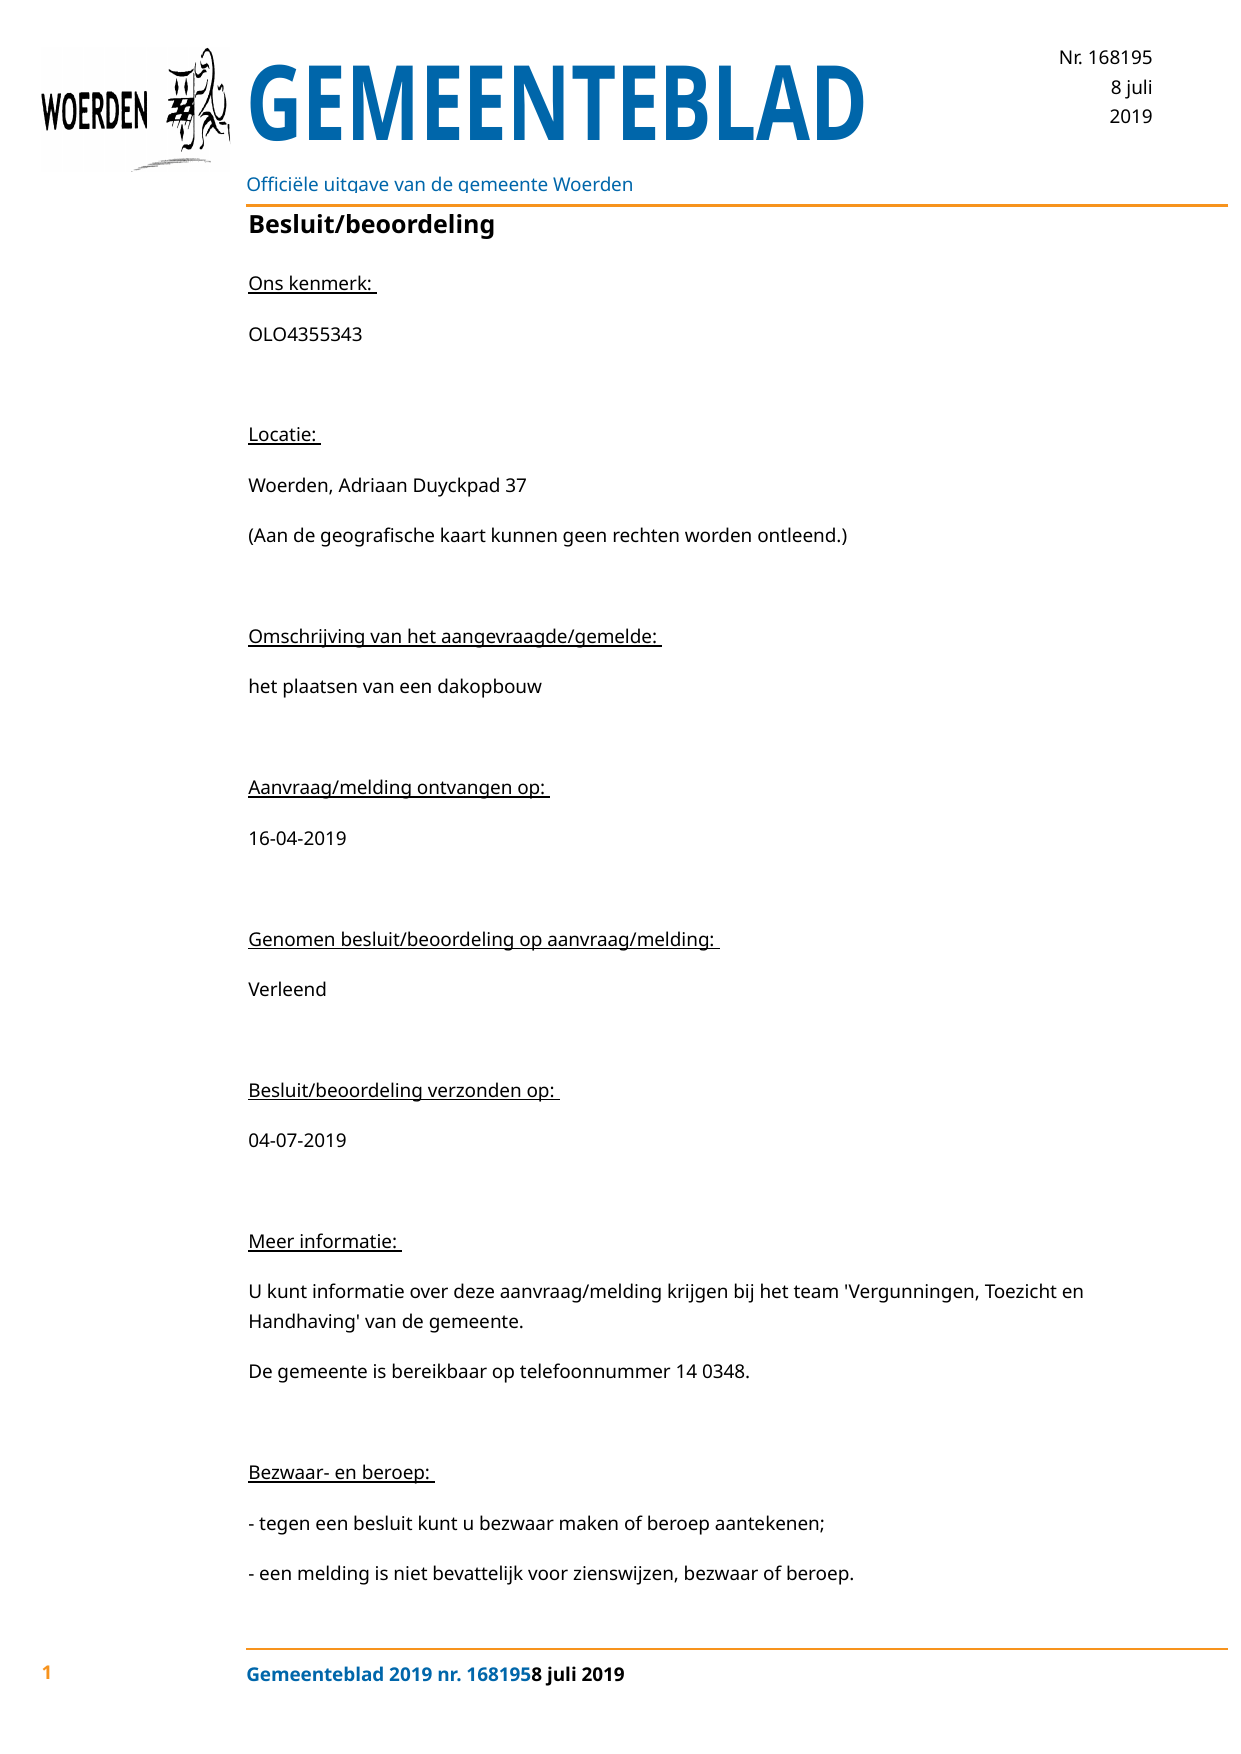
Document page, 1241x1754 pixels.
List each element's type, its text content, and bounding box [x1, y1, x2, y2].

text Omschrijving van het aangevraagde/gemelde: [248, 623, 1152, 649]
text 16-04-2019 [248, 825, 1152, 851]
text - een melding is niet bevattelijk voor zienswijzen, bezwaar of beroep. [248, 1560, 1152, 1586]
text - tegen een besluit kunt u bezwaar maken of beroep aantekenen; [248, 1510, 1152, 1536]
text Bezwaar- en beroep: [248, 1459, 1152, 1485]
text Genomen besluit/beoordeling op aanvraag/melding: [248, 926, 1152, 951]
picture [41, 47, 231, 172]
text (Aan de geografische kaart kunnen geen rechten worden ontleend.) [248, 522, 1152, 548]
text Verleend [248, 976, 1152, 1002]
text OLO4355343 [248, 321, 1152, 346]
text Meer informatie: [248, 1228, 1152, 1254]
text Locatie: [248, 422, 1152, 447]
text Ons kenmerk: [248, 270, 1152, 296]
text Aanvraag/melding ontvangen op: [248, 774, 1152, 800]
text het plaatsen van een dakopbouw [248, 674, 1152, 699]
text U kunt informatie over deze aanvraag/melding krijgen bij het team 'Vergunningen, Toezicht en Handhaving' van de gemeente. [248, 1279, 1152, 1334]
text Woerden, Adriaan Duyckpad 37 [248, 472, 1152, 498]
text 04-07-2019 [248, 1127, 1152, 1153]
text Besluit/beoordeling verzonden op: [248, 1077, 1152, 1103]
text De gemeente is bereikbaar op telefoonnummer 14 0348. [248, 1359, 1152, 1384]
text Besluit/beoordeling [248, 207, 1152, 241]
